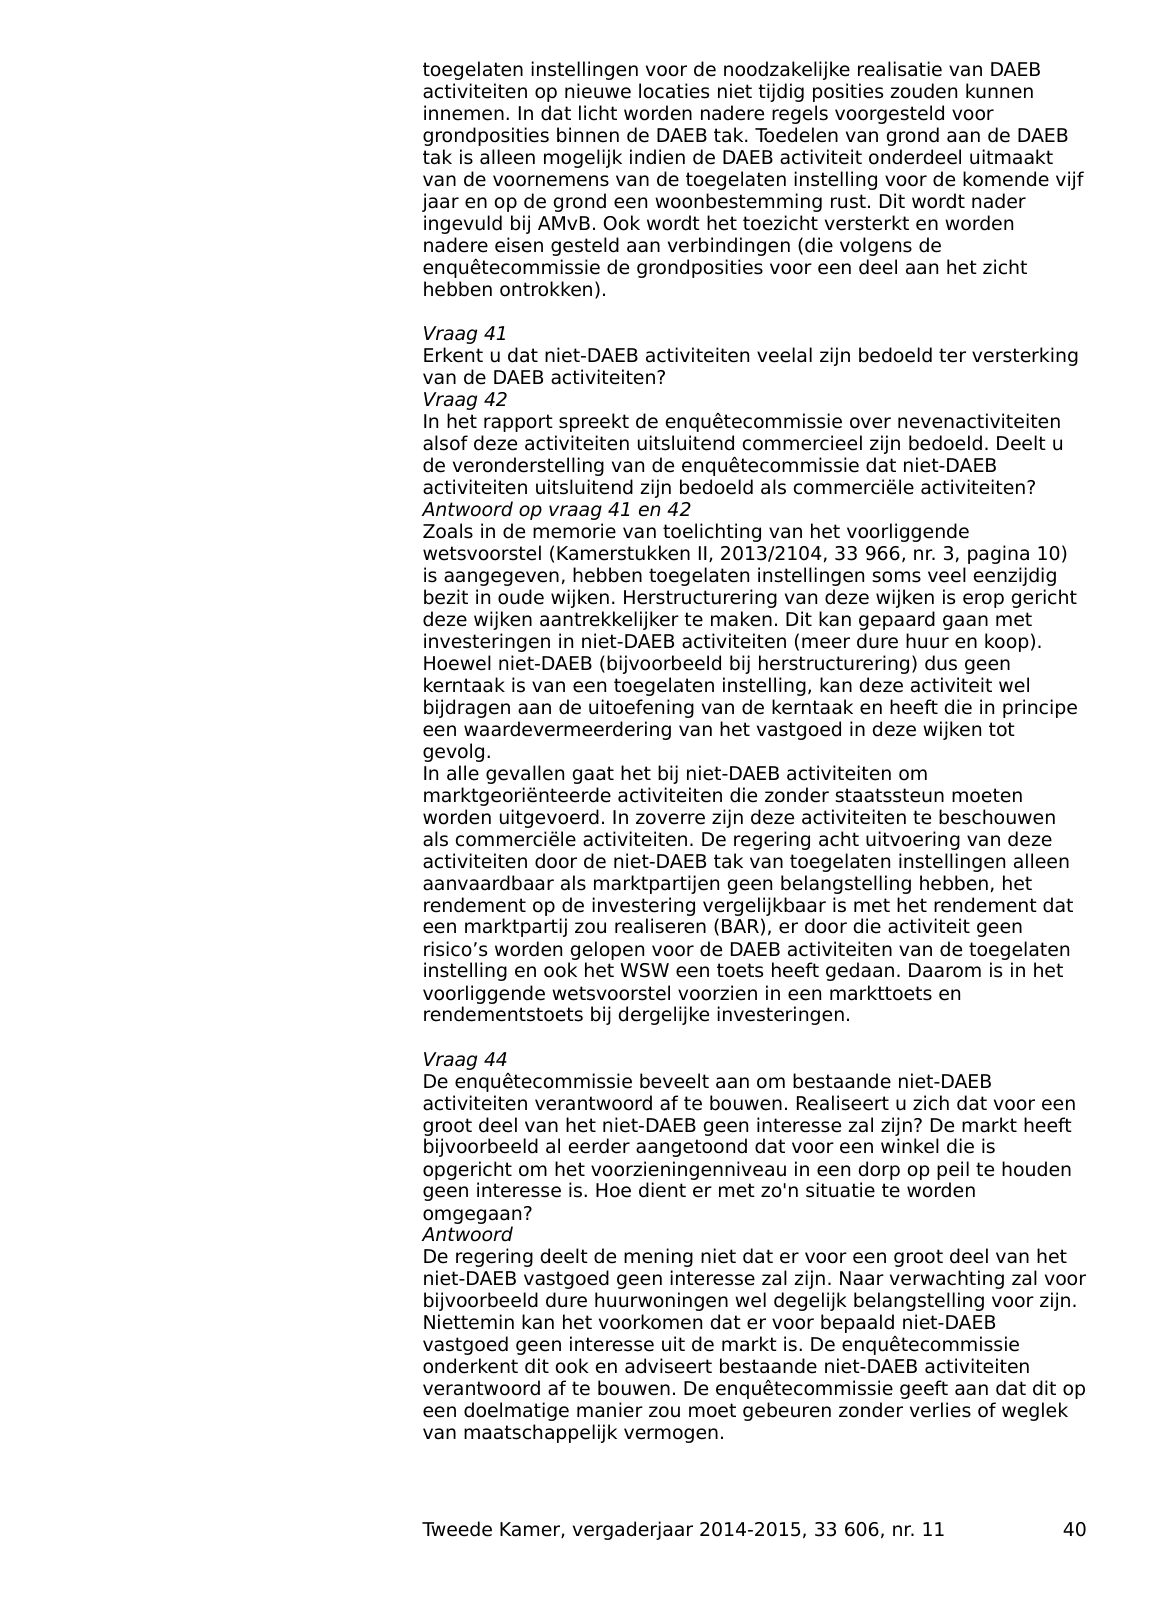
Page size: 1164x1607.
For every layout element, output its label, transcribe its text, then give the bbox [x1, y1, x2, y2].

text Antwoord [422, 1224, 1087, 1246]
text De enquêtecommissie beveelt aan om bestaande niet-DAEB activiteiten verantwoord af te bouwen. Realiseert u zich dat voor een groot deel van het niet-DAEB geen interesse zal zijn? De markt heeft bijvoorbeeld al eerder aangetoond dat voor een winkel die is opgericht om het voorzieningenniveau in een dorp op peil te houden geen interesse is. Hoe dient er met zo'n situatie te worden omgegaan? [422, 1071, 1087, 1224]
text Erkent u dat niet-DAEB activiteiten veelal zijn bedoeld ter versterking van de DAEB activiteiten? [422, 345, 1087, 389]
text In het rapport spreekt de enquêtecommissie over nevenactiviteiten alsof deze activiteiten uitsluitend commercieel zijn bedoeld. Deelt u de veronderstelling van de enquêtecommissie dat niet-DAEB activiteiten uitsluitend zijn bedoeld als commerciële activiteiten? [422, 411, 1087, 499]
text In alle gevallen gaat het bij niet-DAEB activiteiten om marktgeoriënteerde activiteiten die zonder staatssteun moeten worden uitgevoerd. In zoverre zijn deze activiteiten te beschouwen als commerciële activiteiten. De regering acht uitvoering van deze activiteiten door de niet-DAEB tak van toegelaten instellingen alleen aanvaardbaar als marktpartijen geen belangstelling hebben, het rendement op de investering vergelijkbaar is met het rendement dat een marktpartij zou realiseren (BAR), er door die activiteit geen risico’s worden gelopen voor de DAEB activiteiten van de toegelaten instelling en ook het WSW een toets heeft gedaan. Daarom is in het voorliggende wetsvoorstel voorzien in een markttoets en rendementstoets bij dergelijke investeringen. [422, 763, 1087, 1026]
text Vraag 42 [422, 389, 1087, 411]
text Vraag 44 [422, 1048, 1087, 1071]
text Antwoord op vraag 41 en 42 [422, 499, 1087, 521]
text De regering deelt de mening niet dat er voor een groot deel van het niet-DAEB vastgoed geen interesse zal zijn. Naar verwachting zal voor bijvoorbeeld dure huurwoningen wel degelijk belangstelling voor zijn. Niettemin kan het voorkomen dat er voor bepaald niet-DAEB vastgoed geen interesse uit de markt is. De enquêtecommissie onderkent dit ook en adviseert bestaande niet-DAEB activiteiten verantwoord af te bouwen. De enquêtecommissie geeft aan dat dit op een doelmatige manier zou moet gebeuren zonder verlies of weglek van maatschappelijk vermogen. [422, 1246, 1087, 1444]
text toegelaten instellingen voor de noodzakelijke realisatie van DAEB activiteiten op nieuwe locaties niet tijdig posities zouden kunnen innemen. In dat licht worden nadere regels voorgesteld voor grondposities binnen de DAEB tak. Toedelen van grond aan de DAEB tak is alleen mogelijk indien de DAEB activiteit onderdeel uitmaakt van de voornemens van de toegelaten instelling voor de komende vijf jaar en op de grond een woonbestemming rust. Dit wordt nader ingevuld bij AMvB. Ook wordt het toezicht versterkt en worden nadere eisen gesteld aan verbindingen (die volgens de enquêtecommissie de grondposities voor een deel aan het zicht hebben ontrokken). [422, 59, 1087, 301]
text Zoals in de memorie van toelichting van het voorliggende wetsvoorstel (Kamerstukken II, 2013/2104, 33 966, nr. 3, pagina 10) is aangegeven, hebben toegelaten instellingen soms veel eenzijdig bezit in oude wijken. Herstructurering van deze wijken is erop gericht deze wijken aantrekkelijker te maken. Dit kan gepaard gaan met investeringen in niet-DAEB activiteiten (meer dure huur en koop). Hoewel niet-DAEB (bijvoorbeeld bij herstructurering) dus geen kerntaak is van een toegelaten instelling, kan deze activiteit wel bijdragen aan de uitoefening van de kerntaak en heeft die in principe een waardevermeerdering van het vastgoed in deze wijken tot gevolg. [422, 521, 1087, 763]
text Vraag 41 [422, 323, 1087, 345]
